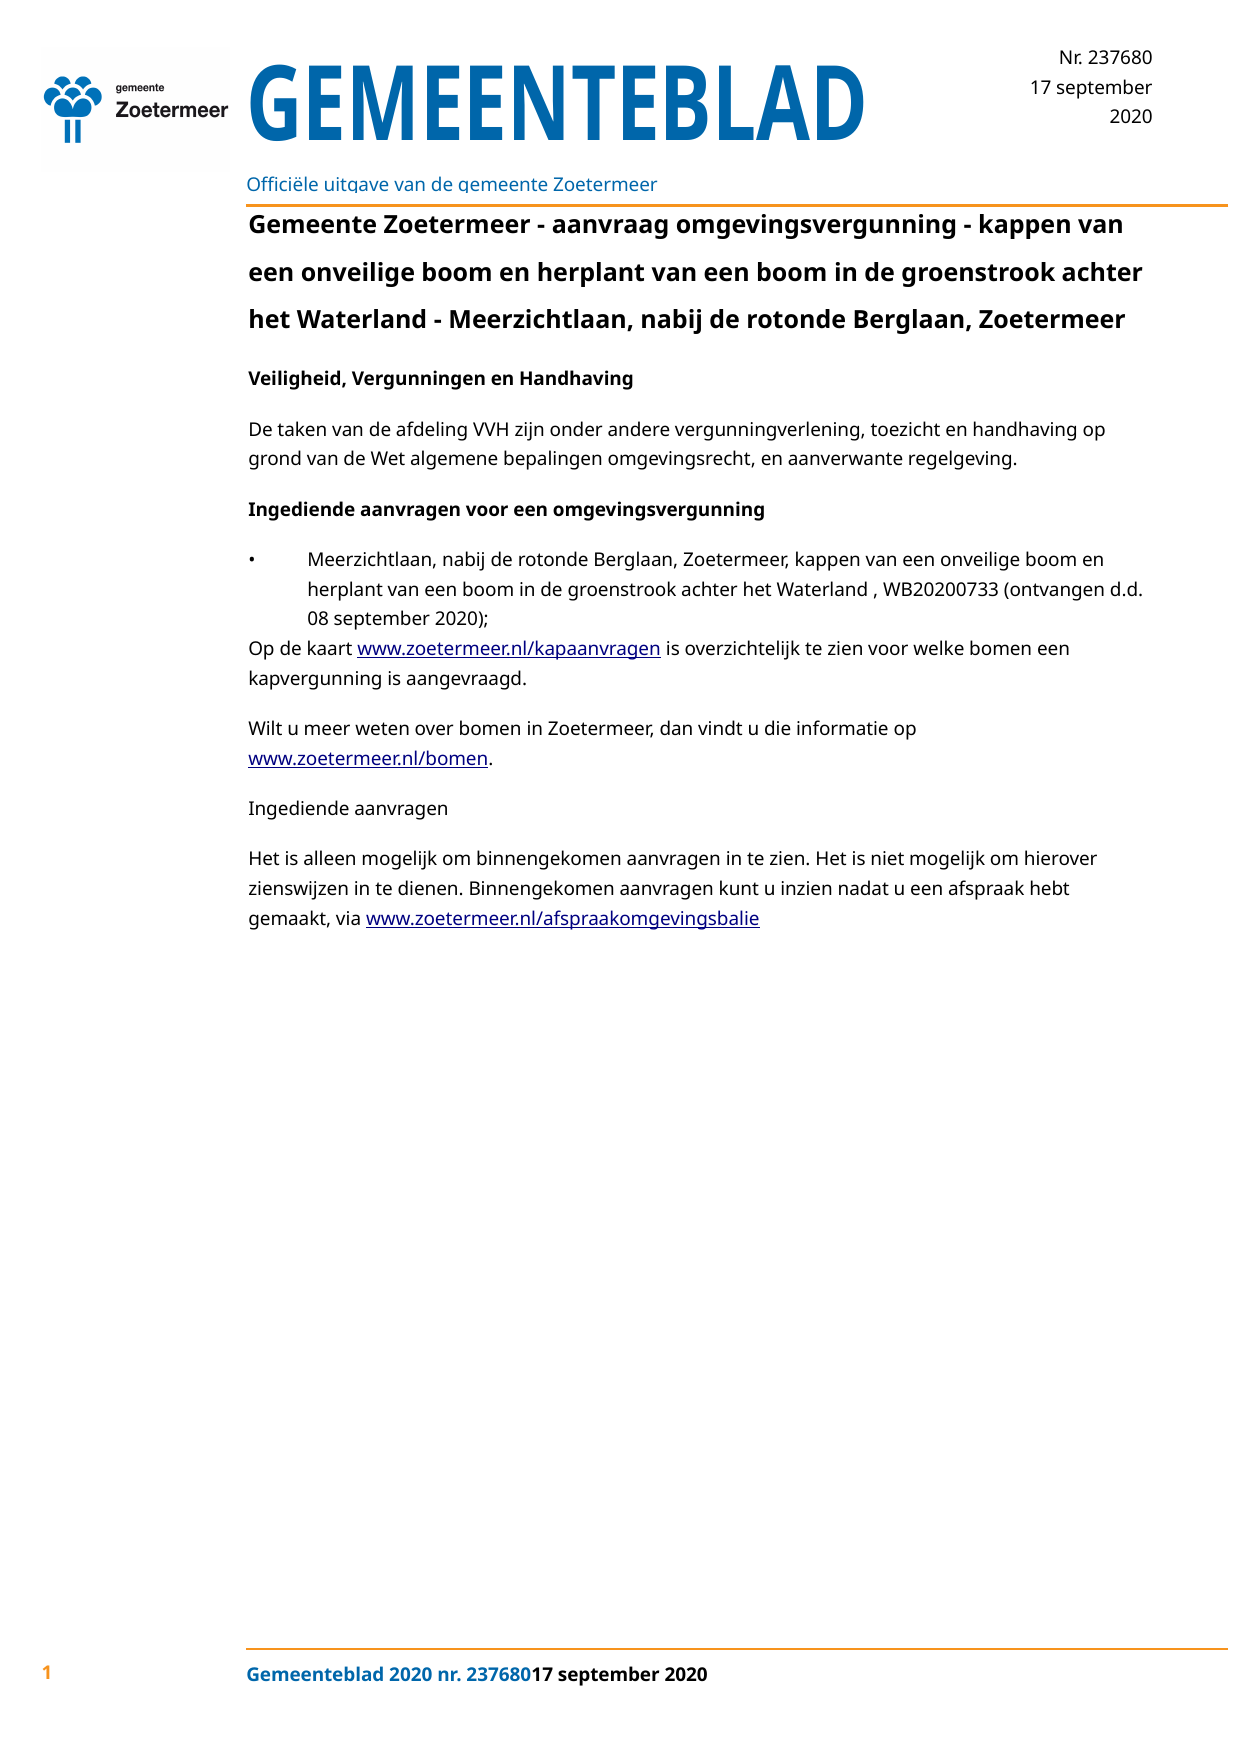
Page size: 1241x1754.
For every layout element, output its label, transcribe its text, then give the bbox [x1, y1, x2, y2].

text Ingediende aanvragen voor een omgevingsvergunning [248, 496, 1152, 522]
text Op de kaart www.zoetermeer.nl/kapaanvragen is overzichtelijk te zien voor welke bomen een kapvergunning is aangevraagd. [248, 635, 1152, 690]
text Het is alleen mogelijk om binnengekomen aanvragen in te zien. Het is niet mogelijk om hierover zienswijzen in te dienen. Binnengekomen aanvragen kunt u inzien nadat u een afspraak hebt gemaakt, via www.zoetermeer.nl/afspraakomgevingsbalie [248, 846, 1152, 930]
text Gemeente Zoetermeer - aanvraag omgevingsvergunning - kappen van een onveilige boom en herplant van een boom in de groenstrook achter het Waterland - Meerzichtlaan, nabij de rotonde Berglaan, Zoetermeer [248, 207, 1152, 336]
text Veiligheid, Vergunningen en Handhaving [248, 366, 1152, 391]
text Ingediende aanvragen [248, 795, 1152, 821]
picture [41, 47, 231, 172]
text De taken van de afdeling VVH zijn onder andere vergunningverlening, toezicht en handhaving op grond van de Wet algemene bepalingen omgevingsrecht, en aanverwante regelgeving. [248, 416, 1152, 471]
text Wilt u meer weten over bomen in Zoetermeer, dan vindt u die informatie op www.zoetermeer.nl/bomen. [248, 715, 1152, 770]
list Meerzichtlaan, nabij de rotonde Berglaan, Zoetermeer, kappen van een onveilige boom en herplant van een boom in de groenstrook achter het Waterland , WB20200733 (ontvangen d.d. 08 september 2020); [248, 546, 1152, 631]
